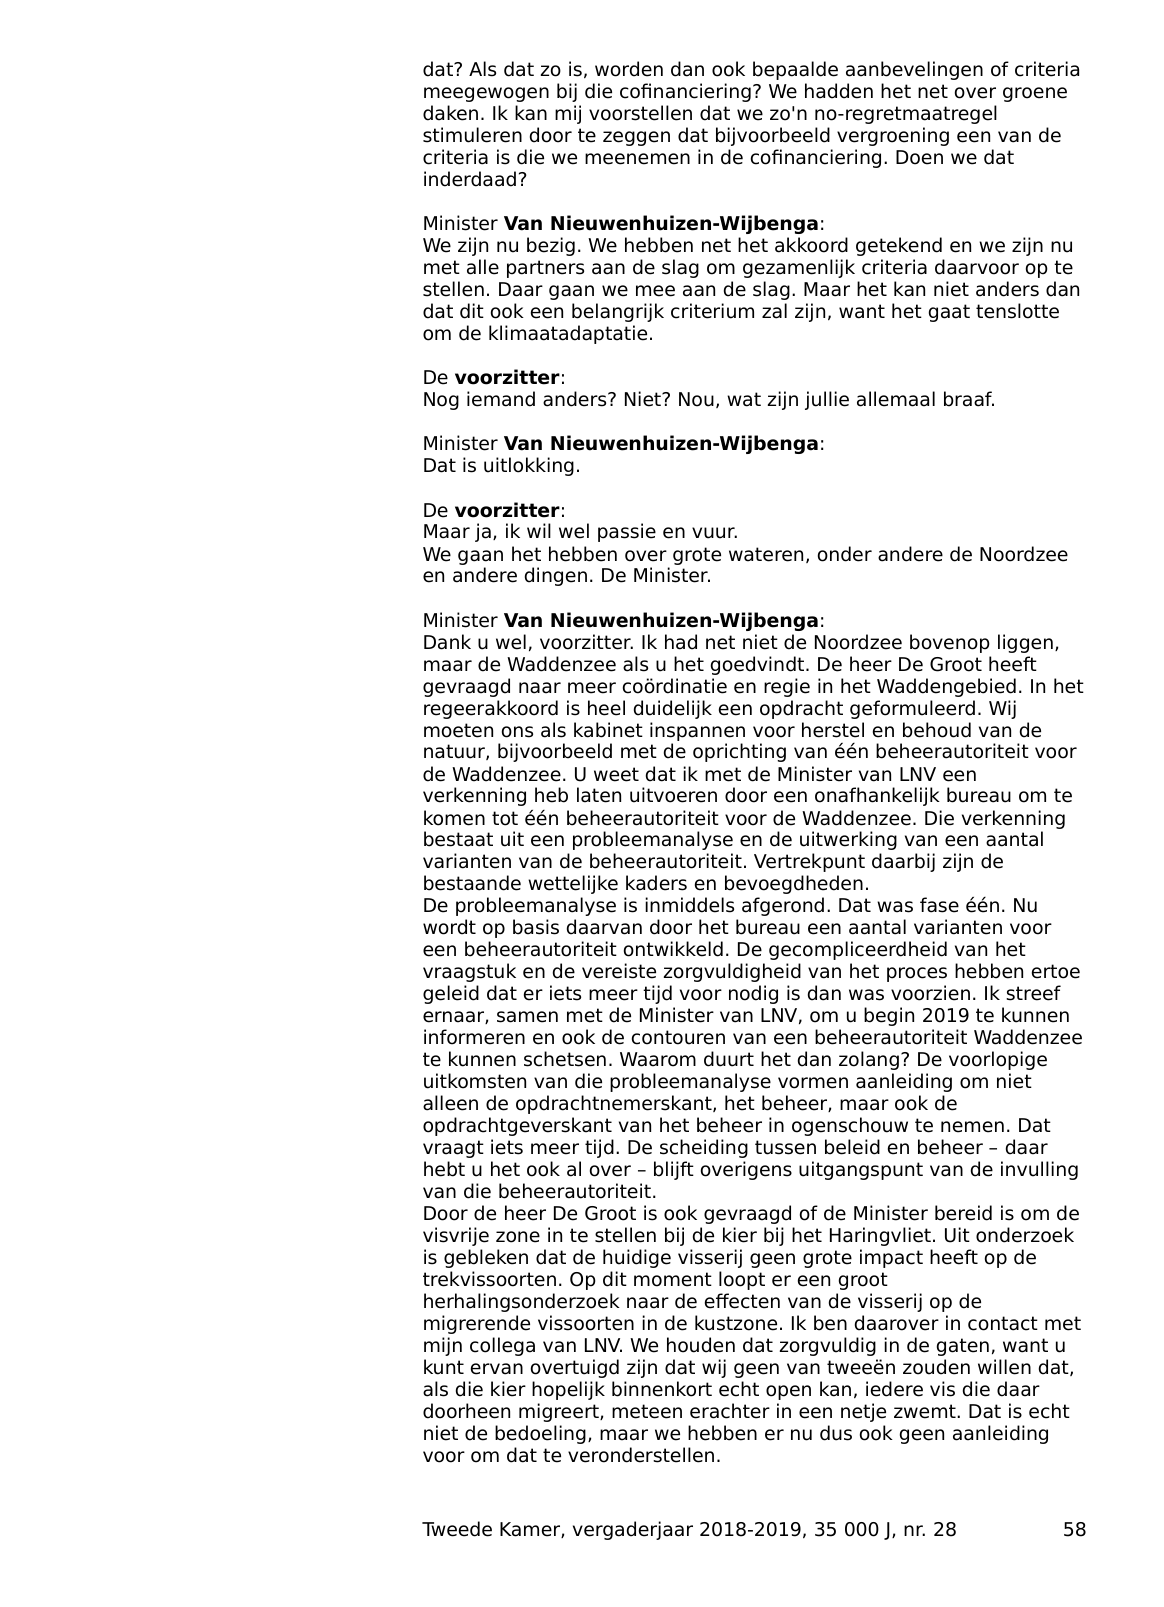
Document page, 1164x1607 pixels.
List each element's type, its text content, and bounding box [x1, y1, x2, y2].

text Minister Van Nieuwenhuizen-Wijbenga: [422, 213, 1087, 235]
text We gaan het hebben over grote wateren, onder andere de Noordzee en andere dingen. De Minister. [422, 543, 1087, 587]
text We zijn nu bezig. We hebben net het akkoord getekend en we zijn nu met alle partners aan de slag om gezamenlijk criteria daarvoor op te stellen. Daar gaan we mee aan de slag. Maar het kan niet anders dan dat dit ook een belangrijk criterium zal zijn, want het gaat tenslotte om de klimaatadaptatie. [422, 235, 1087, 345]
text Nog iemand anders? Niet? Nou, wat zijn jullie allemaal braaf. [422, 389, 1087, 411]
text Dank u wel, voorzitter. Ik had net niet de Noordzee bovenop liggen, maar de Waddenzee als u het goedvindt. De heer De Groot heeft gevraagd naar meer coördinatie en regie in het Waddengebied. In het regeerakkoord is heel duidelijk een opdracht geformuleerd. Wij moeten ons als kabinet inspannen voor herstel en behoud van de natuur, bijvoorbeeld met de oprichting van één beheerautoriteit voor de Waddenzee. U weet dat ik met de Minister van LNV een verkenning heb laten uitvoeren door een onafhankelijk bureau om te komen tot één beheerautoriteit voor de Waddenzee. Die verkenning bestaat uit een probleemanalyse en de uitwerking van een aantal varianten van de beheerautoriteit. Vertrekpunt daarbij zijn de bestaande wettelijke kaders en bevoegdheden. [422, 632, 1087, 895]
text Maar ja, ik wil wel passie en vuur. [422, 521, 1087, 543]
text De probleemanalyse is inmiddels afgerond. Dat was fase één. Nu wordt op basis daarvan door het bureau een aantal varianten voor een beheerautoriteit ontwikkeld. De gecompliceerdheid van het vraagstuk en de vereiste zorgvuldigheid van het proces hebben ertoe geleid dat er iets meer tijd voor nodig is dan was voorzien. Ik streef ernaar, samen met de Minister van LNV, om u begin 2019 te kunnen informeren en ook de contouren van een beheerautoriteit Waddenzee te kunnen schetsen. Waarom duurt het dan zolang? De voorlopige uitkomsten van die probleemanalyse vormen aanleiding om niet alleen de opdrachtnemerskant, het beheer, maar ook de opdrachtgeverskant van het beheer in ogenschouw te nemen. Dat vraagt iets meer tijd. De scheiding tussen beleid en beheer – daar hebt u het ook al over – blijft overigens uitgangspunt van de invulling van die beheerautoriteit. [422, 895, 1087, 1203]
text Door de heer De Groot is ook gevraagd of de Minister bereid is om de visvrije zone in te stellen bij de kier bij het Haringvliet. Uit onderzoek is gebleken dat de huidige visserij geen grote impact heeft op de trekvissoorten. Op dit moment loopt er een groot herhalingsonderzoek naar de effecten van de visserij op de migrerende vissoorten in de kustzone. Ik ben daarover in contact met mijn collega van LNV. We houden dat zorgvuldig in de gaten, want u kunt ervan overtuigd zijn dat wij geen van tweeën zouden willen dat, als die kier hopelijk binnenkort echt open kan, iedere vis die daar doorheen migreert, meteen erachter in een netje zwemt. Dat is echt niet de bedoeling, maar we hebben er nu dus ook geen aanleiding voor om dat te veronderstellen. [422, 1203, 1087, 1467]
text Minister Van Nieuwenhuizen-Wijbenga: [422, 609, 1087, 632]
text De voorzitter: [422, 499, 1087, 521]
text Minister Van Nieuwenhuizen-Wijbenga: [422, 433, 1087, 455]
text De voorzitter: [422, 367, 1087, 389]
text dat? Als dat zo is, worden dan ook bepaalde aanbevelingen of criteria meegewogen bij die cofinanciering? We hadden het net over groene daken. Ik kan mij voorstellen dat we zo'n no-regretmaatregel stimuleren door te zeggen dat bijvoorbeeld vergroening een van de criteria is die we meenemen in de cofinanciering. Doen we dat inderdaad? [422, 59, 1087, 191]
text Dat is uitlokking. [422, 455, 1087, 477]
